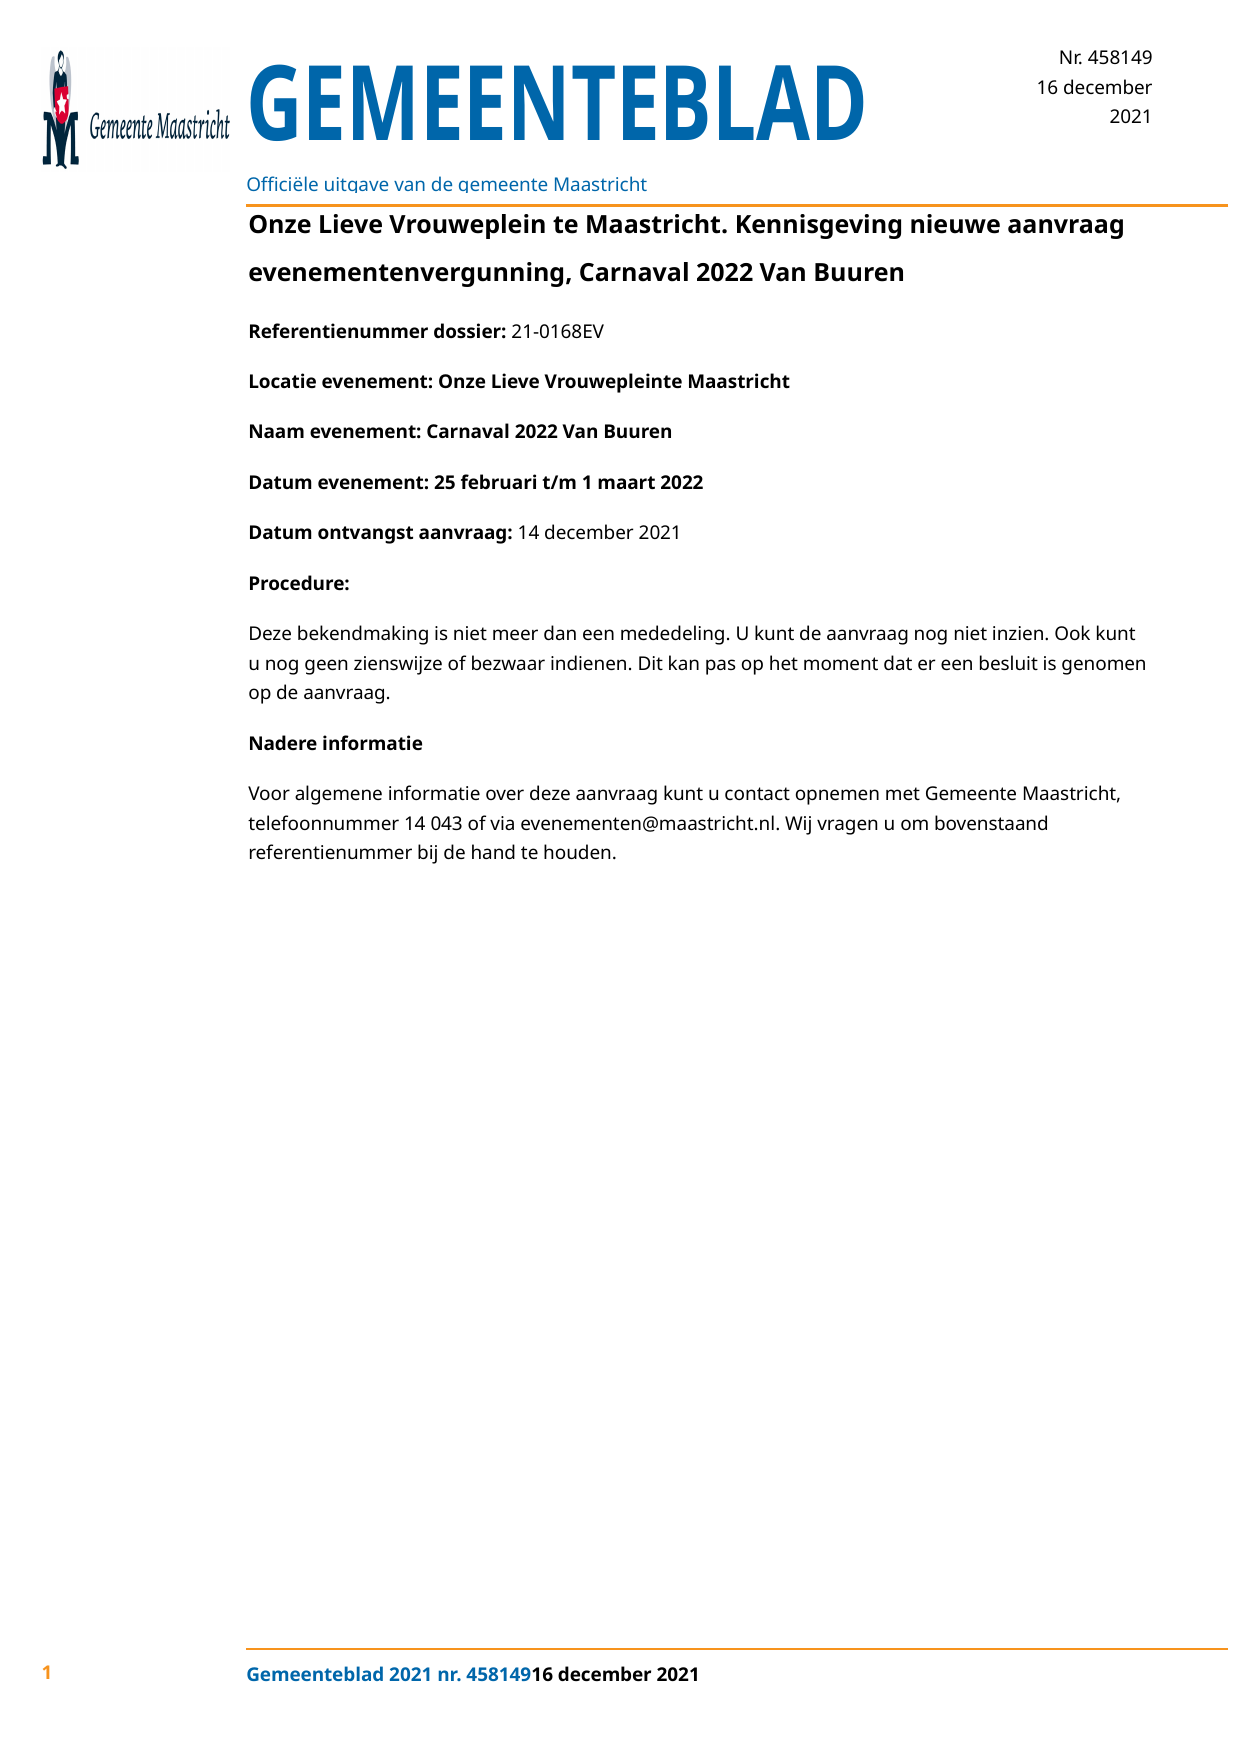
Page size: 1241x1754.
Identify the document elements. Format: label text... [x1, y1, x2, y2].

text Onze Lieve Vrouweplein te Maastricht. Kennisgeving nieuwe aanvraag evenementenvergunning, Carnaval 2022 Van Buuren [248, 207, 1152, 288]
text Deze bekendmaking is niet meer dan een mededeling. U kunt de aanvraag nog niet inzien. Ook kunt u nog geen zienswijze of bezwaar indienen. Dit kan pas op het moment dat er een besluit is genomen op de aanvraag. [248, 620, 1152, 705]
text Locatie evenement: Onze Lieve Vrouwepleinte Maastricht [248, 368, 1152, 394]
text Datum evenement: 25 februari t/m 1 maart 2022 [248, 469, 1152, 495]
text Naam evenement: Carnaval 2022 Van Buuren [248, 419, 1152, 444]
text Voor algemene informatie over deze aanvraag kunt u contact opnemen met Gemeente Maastricht, telefoonnummer 14 043 of via evenementen@maastricht.nl. Wij vragen u om bovenstaand referentienummer bij de hand te houden. [248, 780, 1152, 865]
picture [41, 47, 231, 172]
text Datum ontvangst aanvraag: 14 december 2021 [248, 519, 1152, 545]
text Referentienummer dossier: 21-0168EV [248, 318, 1152, 344]
text Procedure: [248, 570, 1152, 596]
text Nadere informatie [248, 730, 1152, 756]
